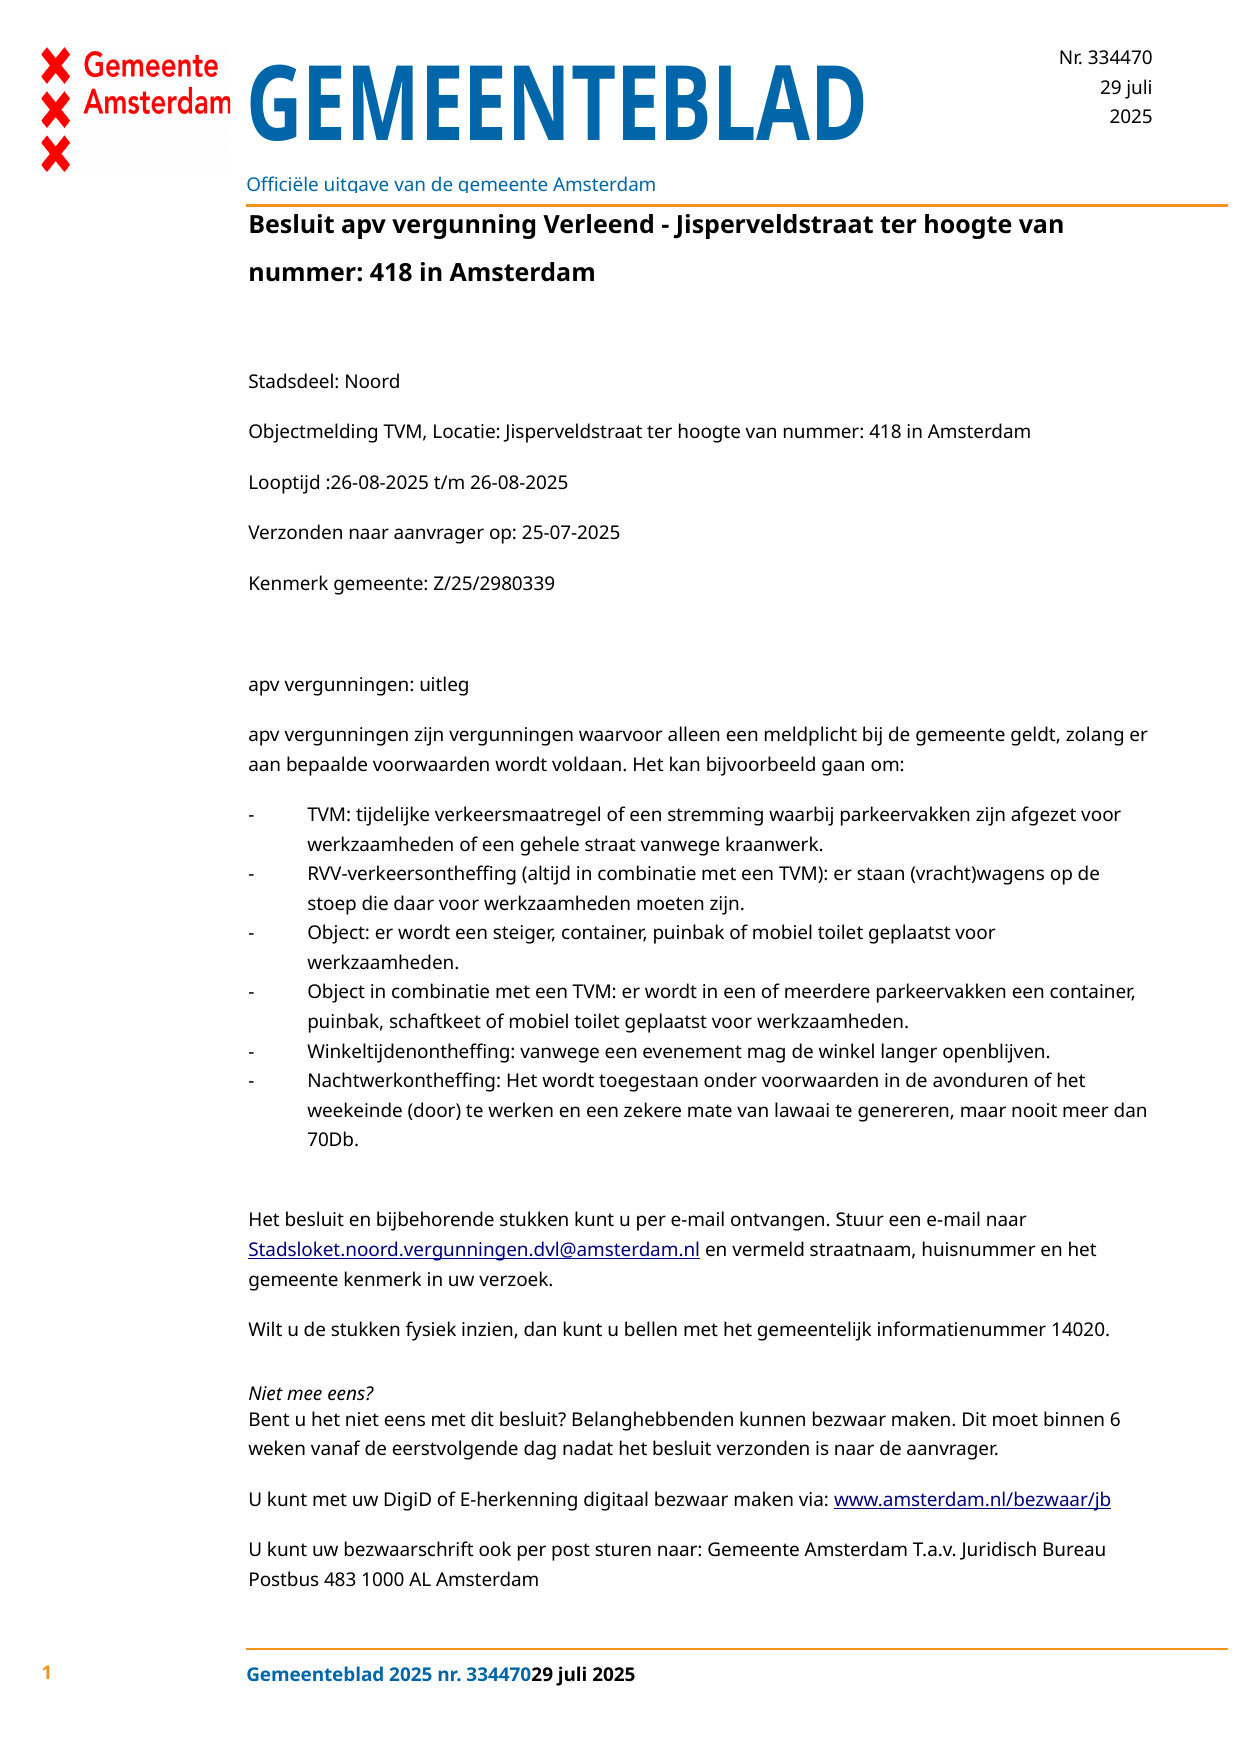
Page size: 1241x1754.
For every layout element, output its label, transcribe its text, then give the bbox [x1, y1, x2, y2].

text Verzonden naar aanvrager op: 25-07-2025 [248, 519, 1152, 545]
text Stadsdeel: Noord [248, 368, 1152, 394]
text Besluit apv vergunning Verleend - Jisperveldstraat ter hoogte van nummer: 418 in Amsterdam [248, 207, 1152, 288]
list Object in combinatie met een TVM: er wordt in een of meerdere parkeervakken een container, puinbak, schaftkeet of mobiel toilet geplaatst voor werkzaamheden. [248, 979, 1152, 1034]
text apv vergunningen: uitleg [248, 671, 1152, 697]
text U kunt uw bezwaarschrift ook per post sturen naar: Gemeente Amsterdam T.a.v. Juridisch Bureau Postbus 483 1000 AL Amsterdam [248, 1536, 1152, 1592]
text Objectmelding TVM, Locatie: Jisperveldstraat ter hoogte van nummer: 418 in Amsterdam [248, 419, 1152, 444]
text Wilt u de stukken fysiek inzien, dan kunt u bellen met het gemeentelijk informatienummer 14020. [248, 1316, 1152, 1342]
text Het besluit en bijbehorende stukken kunt u per e-mail ontvangen. Stuur een e-mail naar Stadsloket.noord.vergunningen.dvl@amsterdam.nl en vermeld straatnaam, huisnummer en het gemeente kenmerk in uw verzoek. [248, 1207, 1152, 1292]
list RVV-verkeersontheffing (altijd in combinatie met een TVM): er staan (vracht)wagens op de stoep die daar voor werkzaamheden moeten zijn. [248, 860, 1152, 916]
text Kenmerk gemeente: Z/25/2980339 [248, 570, 1152, 596]
list Object: er wordt een steiger, container, puinbak of mobiel toilet geplaatst voor werkzaamheden. [248, 919, 1152, 975]
list Winkeltijdenontheffing: vanwege een evenement mag de winkel langer openblijven. [248, 1038, 1152, 1064]
list Nachtwerkontheffing: Het wordt toegestaan onder voorwaarden in de avonduren of het weekeinde (door) te werken en een zekere mate van lawaai te genereren, maar nooit meer dan 70Db. [248, 1067, 1152, 1152]
list TVM: tijdelijke verkeersmaatregel of een stremming waarbij parkeervakken zijn afgezet voor werkzaamheden of een gehele straat vanwege kraanwerk. [248, 801, 1152, 857]
text U kunt met uw DigiD of E-herkenning digitaal bezwaar maken via: www.amsterdam.nl/bezwaar/jb [248, 1486, 1152, 1512]
text apv vergunningen zijn vergunningen waarvoor alleen een meldplicht bij de gemeente geldt, zolang er aan bepaalde voorwaarden wordt voldaan. Het kan bijvoorbeeld gaan om: [248, 721, 1152, 777]
picture [41, 47, 231, 172]
text Bent u het niet eens met dit besluit? Belanghebbenden kunnen bezwaar maken. Dit moet binnen 6 weken vanaf de eerstvolgende dag nadat het besluit verzonden is naar de aanvrager. [248, 1406, 1152, 1461]
text Niet mee eens? [248, 1380, 1152, 1406]
text Looptijd :26-08-2025 t/m 26-08-2025 [248, 469, 1152, 495]
